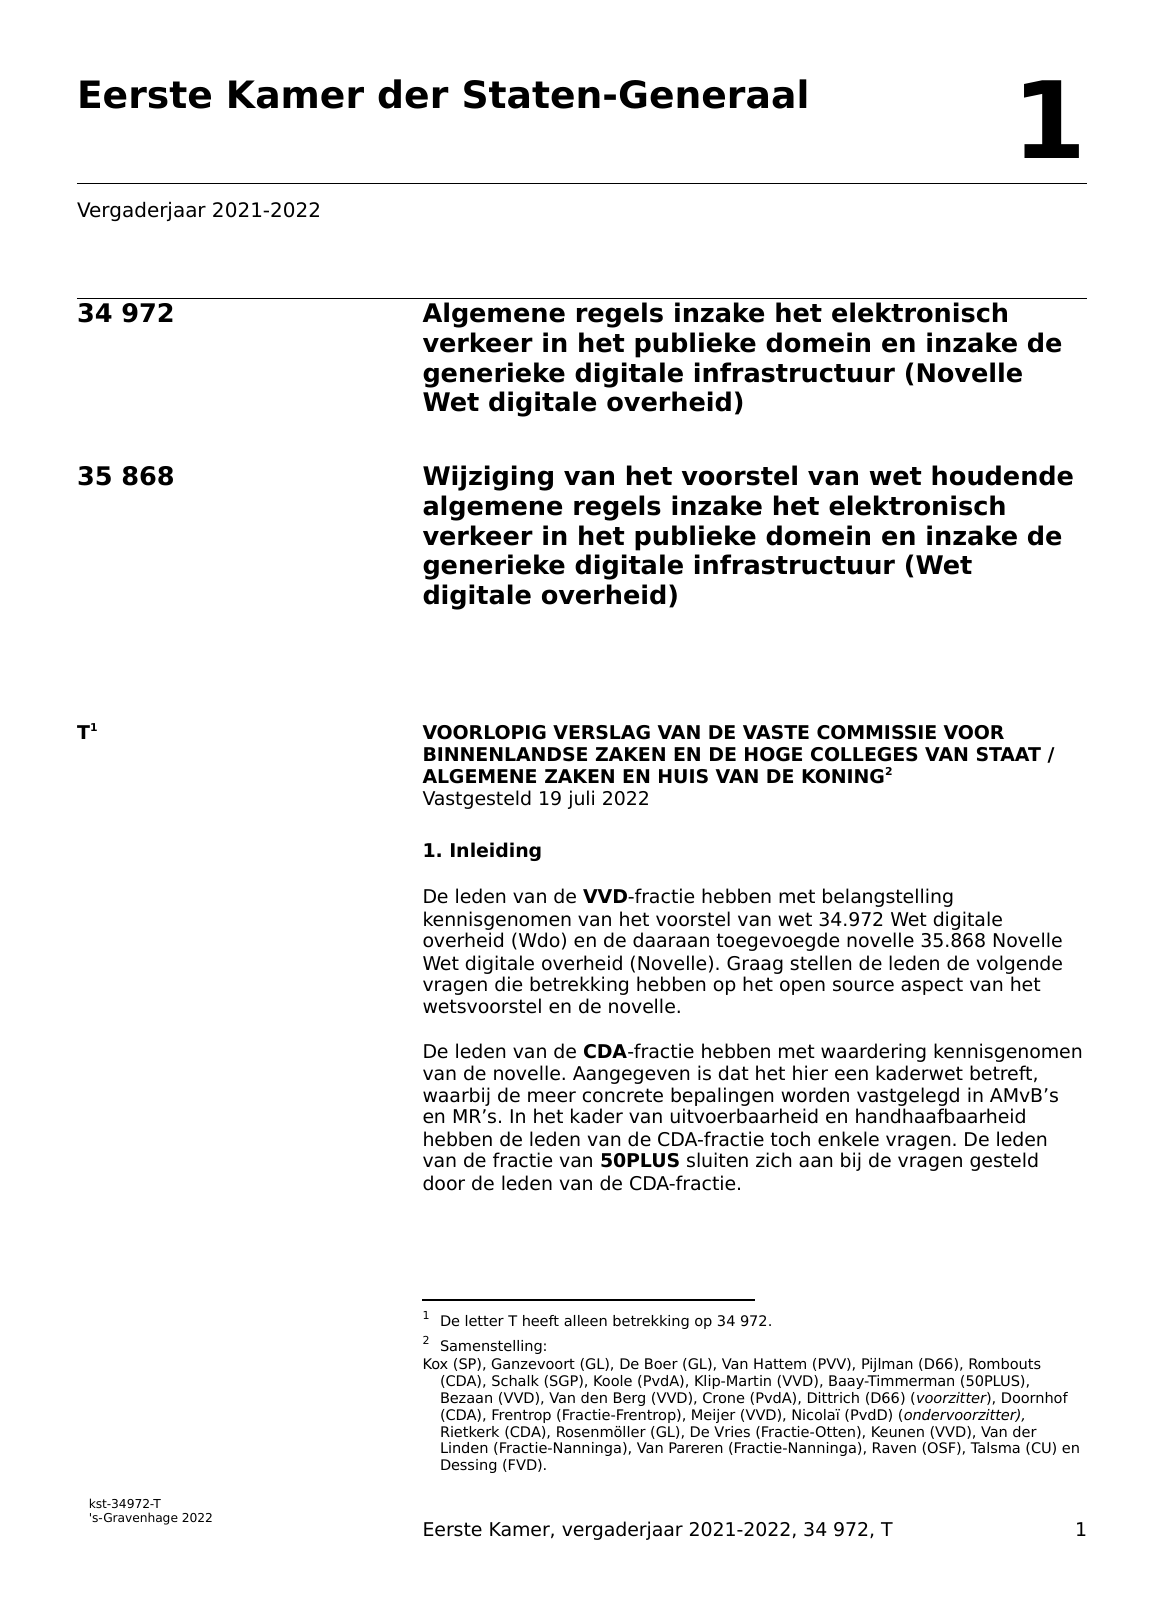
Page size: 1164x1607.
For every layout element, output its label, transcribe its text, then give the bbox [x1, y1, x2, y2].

subtitle 1. Inleiding [422, 839, 1087, 861]
table_header Eerste Kamer der Staten-Generaal [77, 59, 886, 183]
table_header 1 [886, 59, 1087, 183]
text 's-Gravenhage 2022 [88, 1511, 323, 1525]
text Vastgesteld 19 juli 2022 [422, 787, 1087, 809]
text De letter T heeft alleen betrekking op 34 972. [422, 1309, 1087, 1331]
text De leden van de VVD-fractie hebben met belangstelling kennisgenomen van het voorstel van wet 34.972 Wet digitale overheid (Wdo) en de daaraan toegevoegde novelle 35.868 Novelle Wet digitale overheid (Novelle). Graag stellen de leden de volgende vragen die betrekking hebben op het open source aspect van het wetsvoorstel en de novelle. [422, 886, 1087, 1018]
text De leden van de CDA-fractie hebben met waardering kennisgenomen van de novelle. Aangegeven is dat het hier een kaderwet betreft, waarbij de meer concrete bepalingen worden vastgelegd in AMvB’s en MR’s. In het kader van uitvoerbaarheid en handhaafbaarheid hebben de leden van de CDA-fractie toch enkele vragen. De leden van de fractie van 50PLUS sluiten zich aan bij de vragen gesteld door de leden van de CDA-fractie. [422, 1041, 1087, 1194]
table_cell Vergaderjaar 2021-2022 [77, 184, 1087, 298]
subtitle 34 972 Algemene regels inzake het elektronisch verkeer in het publieke domein en inzake de generieke digitale infrastructuur (Novelle Wet digitale overheid) [77, 299, 1087, 418]
text Kox (SP), Ganzevoort (GL), De Boer (GL), Van Hattem (PVV), Pijlman (D66), Rombouts (CDA), Schalk (SGP), Koole (PvdA), Klip-Martin (VVD), Baay-Timmerman (50PLUS), Bezaan (VVD), Van den Berg (VVD), Crone (PvdA), Dittrich (D66) (voorzitter), Doornhof (CDA), Frentrop (Fractie-Frentrop), Meijer (VVD), Nicolaï (PvdD) (ondervoorzitter), Rietkerk (CDA), Rosenmöller (GL), De Vries (Fractie-Otten), Keunen (VVD), Van der Linden (Fractie-Nanninga), Van Pareren (Fractie-Nanninga), Raven (OSF), Talsma (CU) en Dessing (FVD). [422, 1356, 1087, 1474]
text Samenstelling: [422, 1334, 1087, 1356]
subtitle T VOORLOPIG VERSLAG VAN DE VASTE COMMISSIE VOOR BINNENLANDSE ZAKEN EN DE HOGE COLLEGES VAN STAAT / ALGEMENE ZAKEN EN HUIS VAN DE KONING [77, 722, 1087, 787]
text kst-34972-T [88, 1497, 323, 1511]
subtitle 35 868 Wijziging van het voorstel van wet houdende algemene regels inzake het elektronisch verkeer in het publieke domein en inzake de generieke digitale infrastructuur (Wet digitale overheid) [77, 462, 1087, 611]
